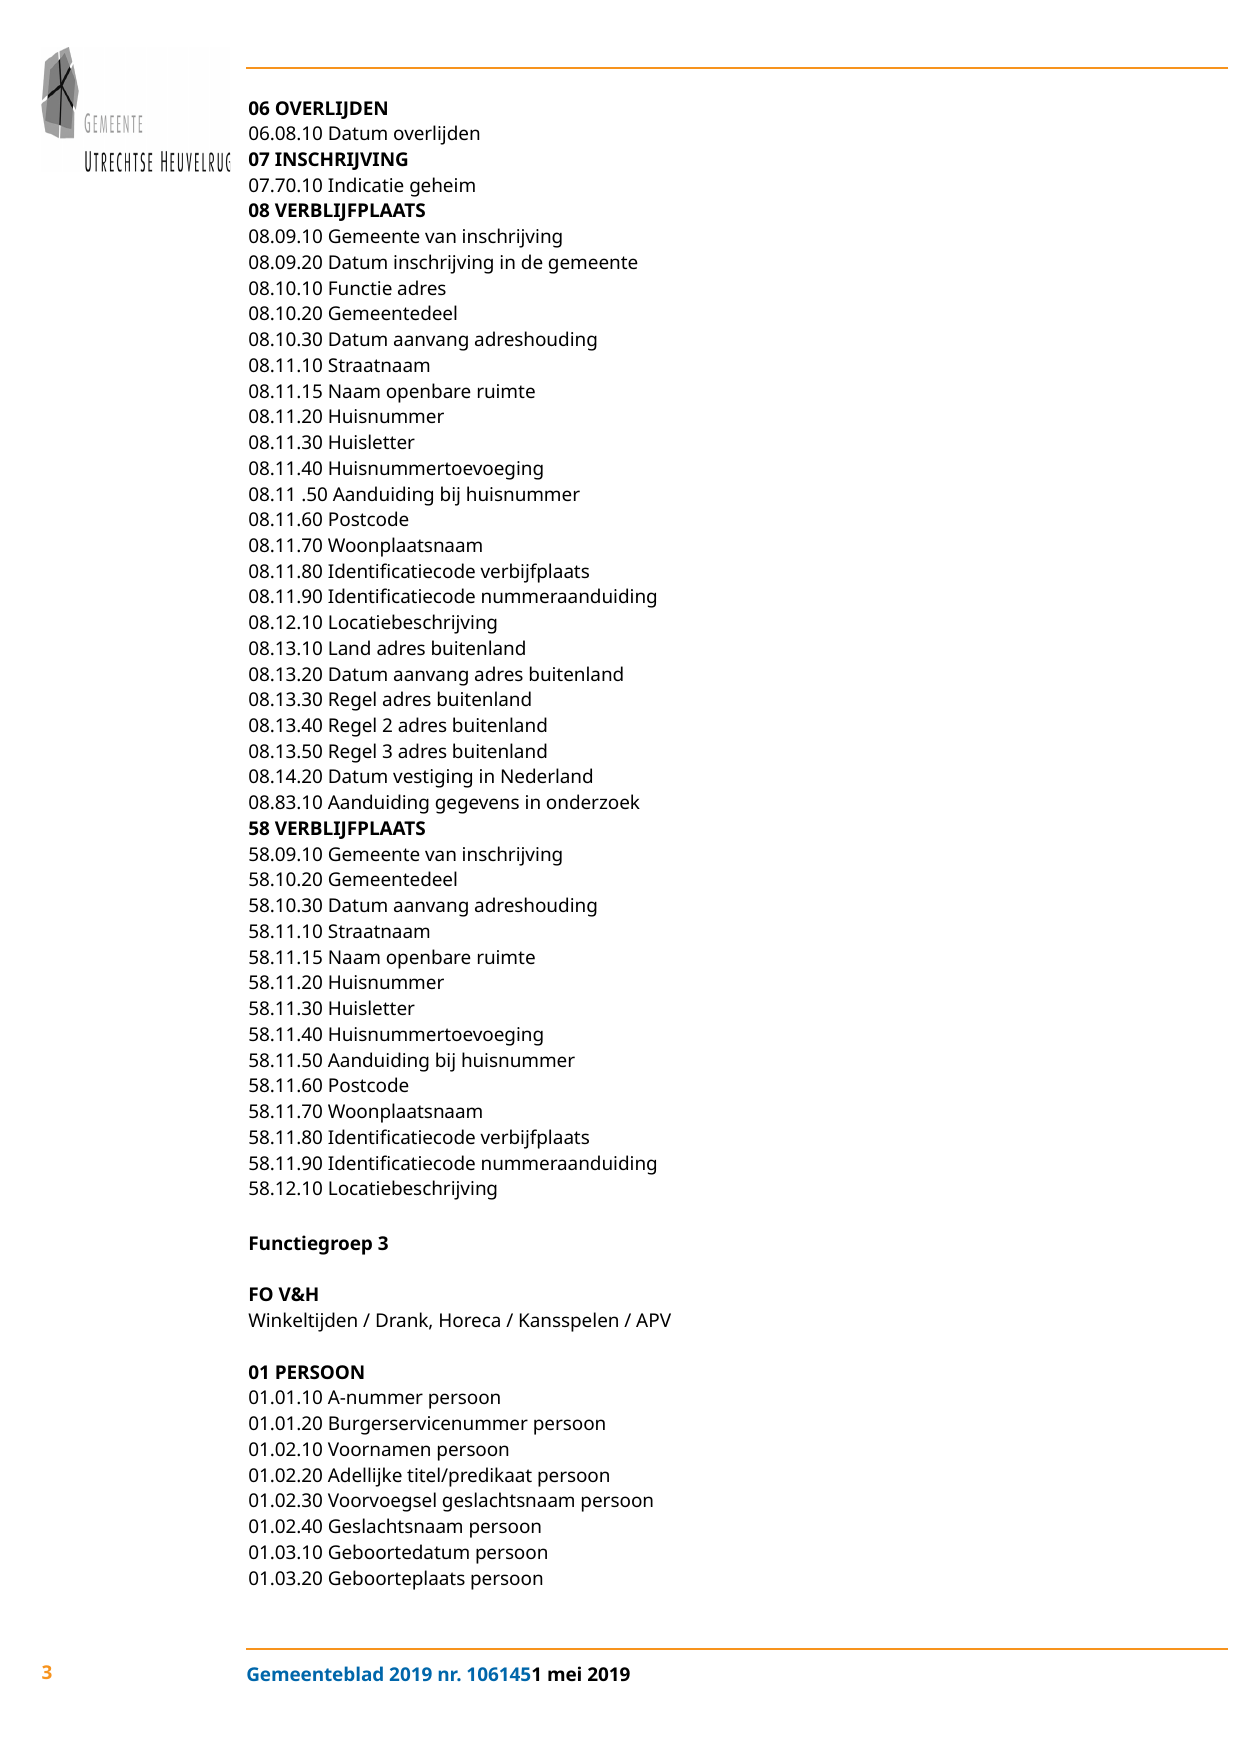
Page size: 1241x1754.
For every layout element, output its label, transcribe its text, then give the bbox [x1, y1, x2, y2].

table_cell 58.10.20 Gemeentedeel [248, 867, 700, 892]
table_cell 08.10.10 Functie adres [248, 275, 700, 301]
table_cell 07.70.10 Indicatie geheim [248, 172, 700, 198]
picture [41, 47, 231, 172]
table_cell 08.10.30 Datum aanvang adreshouding [248, 326, 700, 352]
table_cell 58.11.10 Straatnaam [248, 918, 700, 944]
table_cell 08.09.20 Datum inschrijving in de gemeente [248, 249, 700, 275]
table_cell 08.13.20 Datum aanvang adres buitenland [248, 661, 700, 687]
table_cell 01.01.10 A-nummer persoon [248, 1385, 1152, 1410]
table_cell 58.10.30 Datum aanvang adreshouding [248, 893, 700, 918]
table_cell 58.11.60 Postcode [248, 1073, 700, 1098]
table_cell 08.13.10 Land adres buitenland [248, 635, 700, 661]
table_cell 01.02.40 Geslachtsnaam persoon [248, 1513, 1152, 1539]
table_cell 08.11.15 Naam openbare ruimte [248, 378, 700, 403]
table_cell 08.10.20 Gemeentedeel [248, 301, 700, 326]
table_cell 08.11.20 Huisnummer [248, 404, 700, 429]
table_cell 08.11.60 Postcode [248, 506, 700, 532]
table_cell 07 INSCHRIJVING [248, 146, 700, 172]
table_cell 58.11.40 Huisnummertoevoeging [248, 1021, 700, 1047]
table_cell 58.11.30 Huisletter [248, 995, 700, 1021]
table_cell 06.08.10 Datum overlijden [248, 121, 700, 146]
table_cell 08.11.30 Huisletter [248, 429, 700, 455]
table_cell FO V&H [248, 1282, 1152, 1307]
table_cell 01.02.10 Voornamen persoon [248, 1436, 1152, 1462]
table_cell 58.11.20 Huisnummer [248, 970, 700, 995]
table_cell 08.11.90 Identificatiecode nummeraanduiding [248, 584, 700, 609]
table_cell [248, 1201, 700, 1227]
table_cell 08.11.40 Huisnummertoevoeging [248, 455, 700, 481]
table_cell 01.02.30 Voorvoegsel geslachtsnaam persoon [248, 1488, 1152, 1513]
table_cell 01.03.10 Geboortedatum persoon [248, 1539, 1152, 1565]
table_cell 58.12.10 Locatiebeschrijving [248, 1175, 700, 1201]
table_cell 58.11.15 Naam openbare ruimte [248, 944, 700, 969]
table_cell 58.11.90 Identificatiecode nummeraanduiding [248, 1150, 700, 1175]
table_cell 08.12.10 Locatiebeschrijving [248, 609, 700, 635]
table_cell 08.09.10 Gemeente van inschrijving [248, 224, 700, 249]
table_cell 08.14.20 Datum vestiging in Nederland [248, 764, 700, 789]
table_cell 58 VERBLIJFPLAATS [248, 815, 700, 841]
table_cell 08.11.70 Woonplaatsnaam [248, 532, 700, 558]
table_cell 58.11.50 Aanduiding bij huisnummer [248, 1047, 700, 1072]
table_cell 08.11 .50 Aanduiding bij huisnummer [248, 481, 700, 506]
table_cell [248, 1256, 1152, 1282]
table_cell 08.13.40 Regel 2 adres buitenland [248, 712, 700, 738]
table_cell 06 OVERLIJDEN [248, 95, 700, 121]
table_cell 01.03.20 Geboorteplaats persoon [248, 1565, 1152, 1590]
table_cell Winkeltijden / Drank, Horeca / Kansspelen / APV [248, 1308, 1152, 1333]
table_cell 01 PERSOON [248, 1359, 1152, 1384]
table_cell 01.01.20 Burgerservicenummer persoon [248, 1410, 1152, 1436]
table_cell 08.13.50 Regel 3 adres buitenland [248, 738, 700, 764]
table_cell 08.11.10 Straatnaam [248, 352, 700, 378]
table_cell [248, 1333, 1152, 1359]
table_header Functiegroep 3 [248, 1230, 1152, 1256]
table_cell 58.11.70 Woonplaatsnaam [248, 1098, 700, 1124]
table_cell 01.02.20 Adellijke titel/predikaat persoon [248, 1462, 1152, 1487]
table_cell 08 VERBLIJFPLAATS [248, 198, 700, 223]
table_cell 58.11.80 Identificatiecode verbijfplaats [248, 1124, 700, 1150]
table_cell 58.09.10 Gemeente van inschrijving [248, 841, 700, 867]
table_cell 08.11.80 Identificatiecode verbijfplaats [248, 558, 700, 584]
table_cell 08.83.10 Aanduiding gegevens in onderzoek [248, 790, 700, 815]
table_cell 08.13.30 Regel adres buitenland [248, 687, 700, 712]
